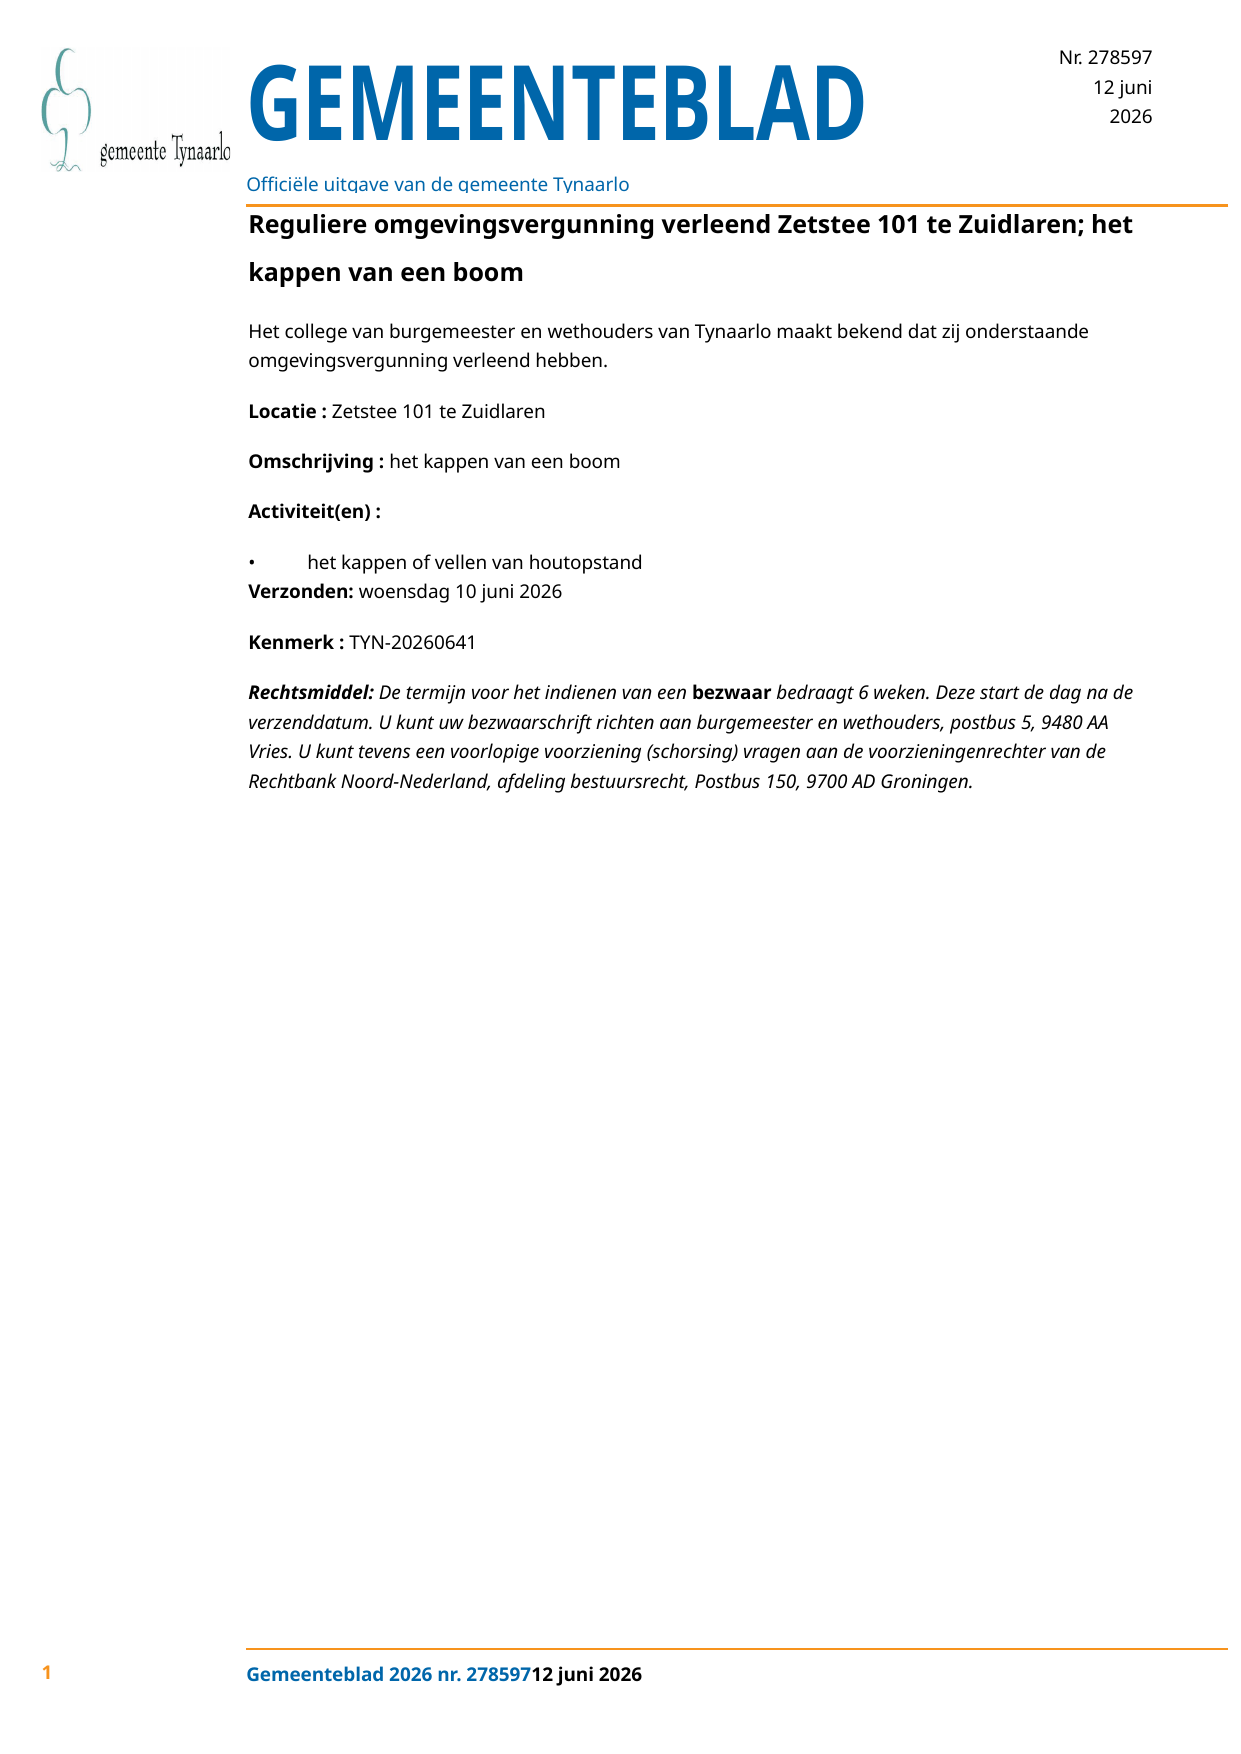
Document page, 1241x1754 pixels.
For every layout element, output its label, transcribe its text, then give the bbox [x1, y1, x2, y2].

text Omschrijving : het kappen van een boom [248, 448, 1152, 474]
text Locatie : Zetstee 101 te Zuidlaren [248, 398, 1152, 424]
text Het college van burgemeester en wethouders van Tynaarlo maakt bekend dat zij onderstaande omgevingsvergunning verleend hebben. [248, 318, 1152, 373]
text Reguliere omgevingsvergunning verleend Zetstee 101 te Zuidlaren; het kappen van een boom [248, 207, 1152, 288]
list het kappen of vellen van houtopstand [248, 549, 1152, 575]
text Kenmerk : TYN-20260641 [248, 629, 1152, 655]
text Rechtsmiddel: De termijn voor het indienen van een bezwaar bedraagt 6 weken. Deze start de dag na de verzenddatum. U kunt uw bezwaarschrift richten aan burgemeester en wethouders, postbus 5, 9480 AA Vries. U kunt tevens een voorlopige voorziening (schorsing) vragen aan de voorzieningenrechter van de Rechtbank Noord-Nederland, afdeling bestuursrecht, Postbus 150, 9700 AD Groningen. [248, 679, 1152, 794]
picture [41, 47, 231, 172]
text Activiteit(en) : [248, 499, 1152, 524]
text Verzonden: woensdag 10 juni 2026 [248, 579, 1152, 604]
